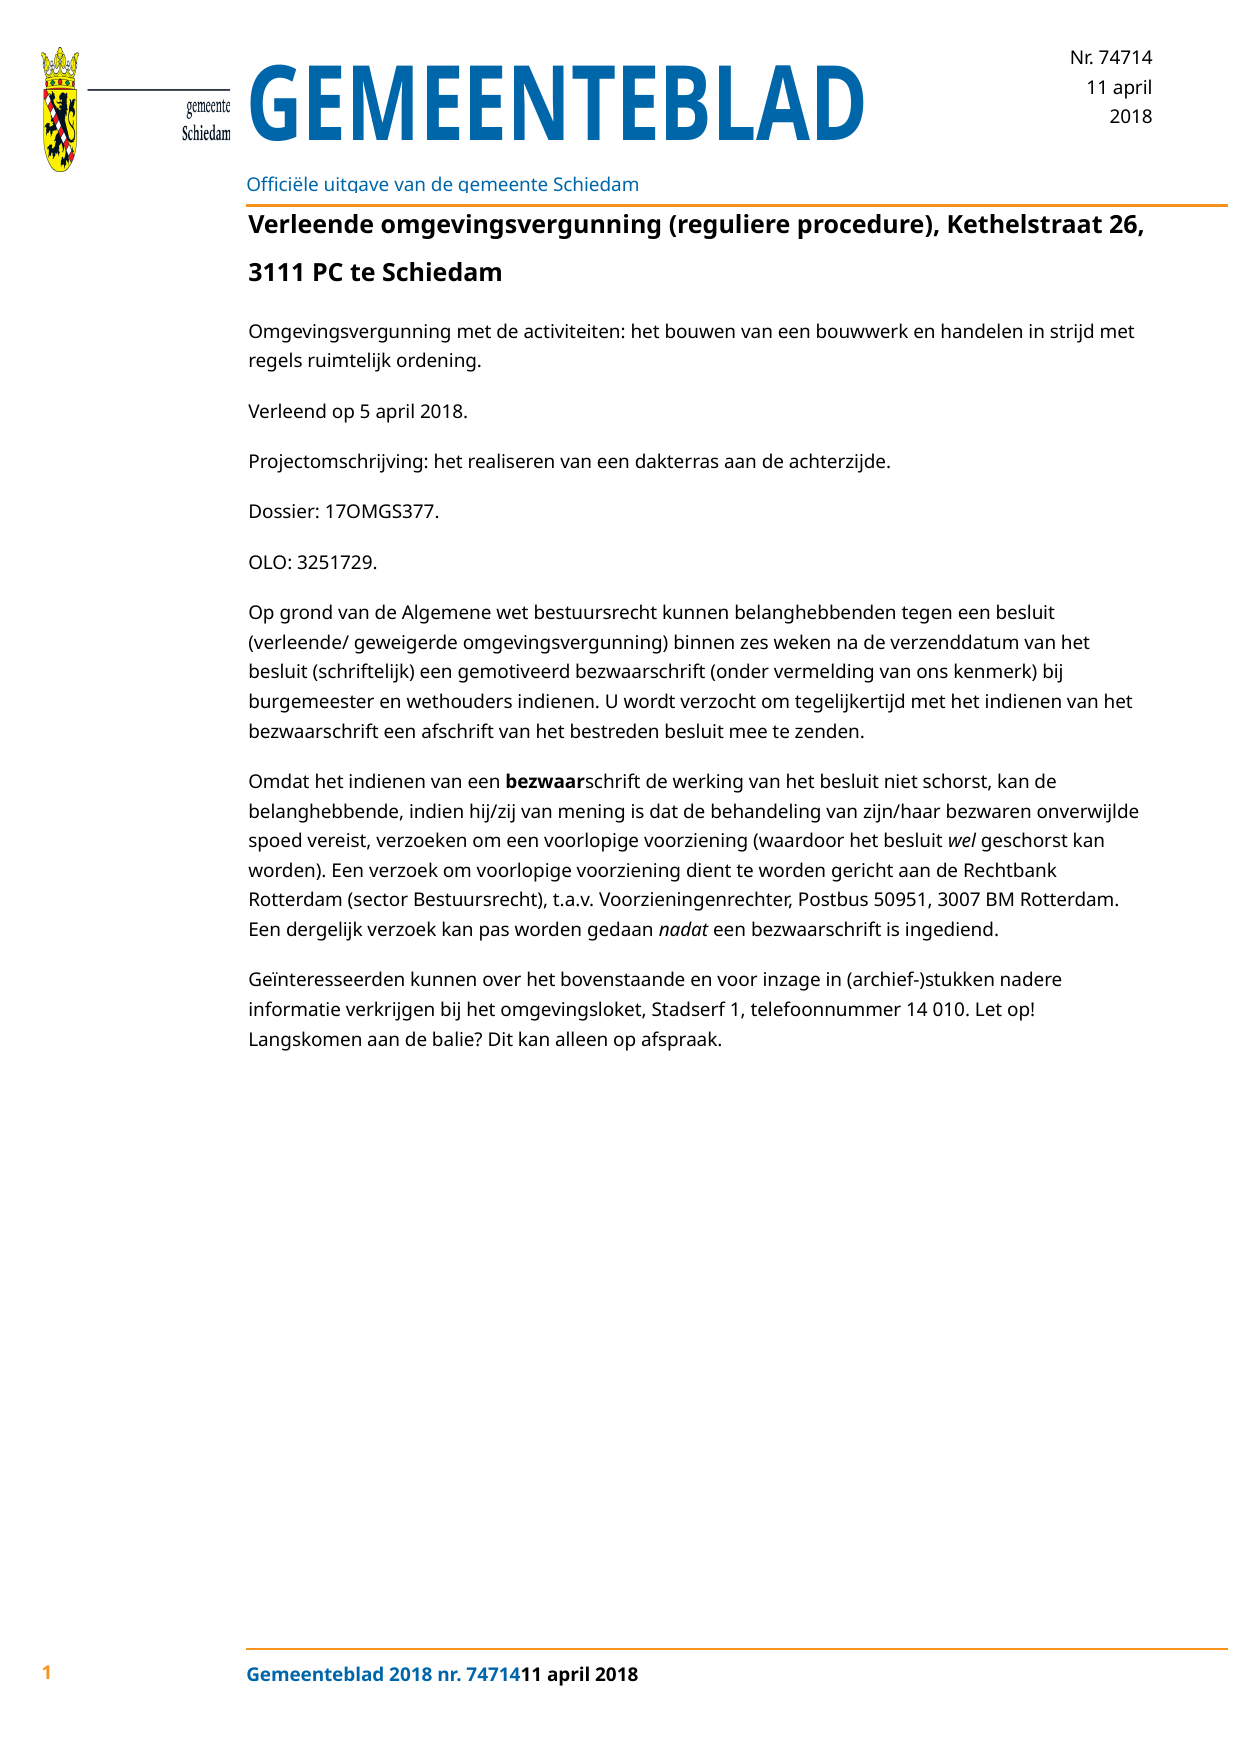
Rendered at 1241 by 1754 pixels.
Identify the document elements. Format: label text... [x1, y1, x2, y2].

text Op grond van de Algemene wet bestuursrecht kunnen belanghebbenden tegen een besluit (verleende/ geweigerde omgevingsvergunning) binnen zes weken na de verzenddatum van het besluit (schriftelijk) een gemotiveerd bezwaarschrift (onder vermelding van ons kenmerk) bij burgemeester en wethouders indienen. U wordt verzocht om tegelijkertijd met het indienen van het bezwaarschrift een afschrift van het bestreden besluit mee te zenden. [248, 599, 1152, 744]
text Dossier: 17OMGS377. [248, 499, 1152, 524]
picture [41, 47, 231, 172]
text Verleend op 5 april 2018. [248, 398, 1152, 424]
text Geïnteresseerden kunnen over het bovenstaande en voor inzage in (archief-)stukken nadere informatie verkrijgen bij het omgevingsloket, Stadserf 1, telefoonnummer 14 010. Let op! Langskomen aan de balie? Dit kan alleen op afspraak. [248, 967, 1152, 1052]
text Omgevingsvergunning met de activiteiten: het bouwen van een bouwwerk en handelen in strijd met regels ruimtelijk ordening. [248, 318, 1152, 373]
text OLO: 3251729. [248, 549, 1152, 575]
text Omdat het indienen van een bezwaarschrift de werking van het besluit niet schorst, kan de belanghebbende, indien hij/zij van mening is dat de behandeling van zijn/haar bezwaren onverwijlde spoed vereist, verzoeken om een voorlopige voorziening (waardoor het besluit wel geschorst kan worden). Een verzoek om voorlopige voorziening dient te worden gericht aan de Rechtbank Rotterdam (sector Bestuursrecht), t.a.v. Voorzieningenrechter, Postbus 50951, 3007 BM Rotterdam. Een dergelijk verzoek kan pas worden gedaan nadat een bezwaarschrift is ingediend. [248, 768, 1152, 942]
text Projectomschrijving: het realiseren van een dakterras aan de achterzijde. [248, 448, 1152, 474]
text Verleende omgevingsvergunning (reguliere procedure), Kethelstraat 26, 3111 PC te Schiedam [248, 207, 1152, 288]
